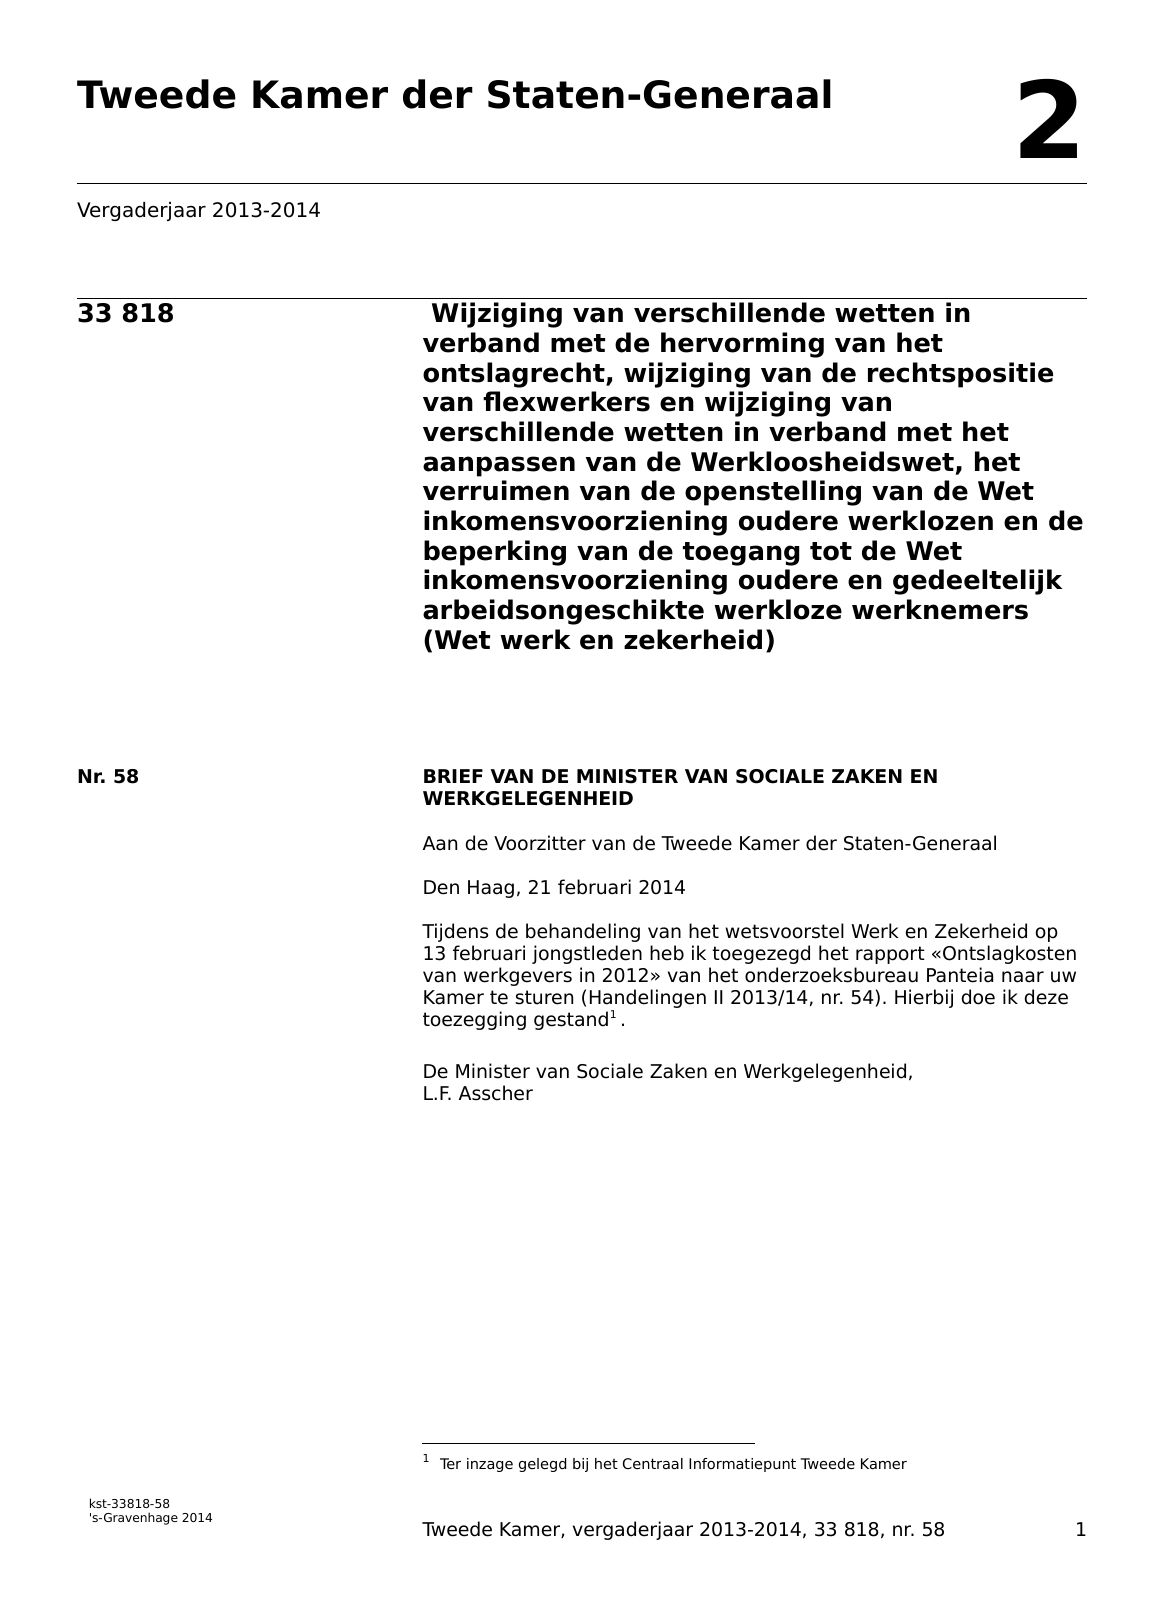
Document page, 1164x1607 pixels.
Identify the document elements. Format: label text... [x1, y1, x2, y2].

subtitle 33 818 Wijziging van verschillende wetten in verband met de hervorming van het ontslagrecht, wijziging van de rechtspositie van flexwerkers en wijziging van verschillende wetten in verband met het aanpassen van de Werkloosheidswet, het verruimen van de openstelling van de Wet inkomensvoorziening oudere werklozen en de beperking van de toegang tot de Wet inkomensvoorziening oudere en gedeeltelijk arbeidsongeschikte werkloze werknemers (Wet werk en zekerheid) [77, 299, 1087, 655]
subtitle Nr. 58 BRIEF VAN DE MINISTER VAN SOCIALE ZAKEN EN WERKGELEGENHEID [77, 766, 1087, 810]
text Den Haag, 21 februari 2014 [422, 877, 1087, 898]
text Aan de Voorzitter van de Tweede Kamer der Staten-Generaal [422, 832, 1087, 854]
table_cell Vergaderjaar 2013-2014 [77, 184, 1087, 298]
text De Minister van Sociale Zaken en Werkgelegenheid, L.F. Asscher [422, 1061, 1087, 1104]
table_header 2 [886, 59, 1087, 183]
text Ter inzage gelegd bij het Centraal Informatiepunt Tweede Kamer [422, 1452, 1087, 1474]
text 's-Gravenhage 2014 [88, 1511, 323, 1525]
text Tijdens de behandeling van het wetsvoorstel Werk en Zekerheid op 13 februari jongstleden heb ik toegezegd het rapport «Ontslagkosten van werkgevers in 2012» van het onderzoeksbureau Panteia naar uw Kamer te sturen (Handelingen II 2013/14, nr. 54). Hierbij doe ik deze toezegging gestand. [422, 921, 1087, 1031]
text kst-33818-58 [88, 1497, 323, 1511]
table_header Tweede Kamer der Staten-Generaal [77, 59, 886, 183]
